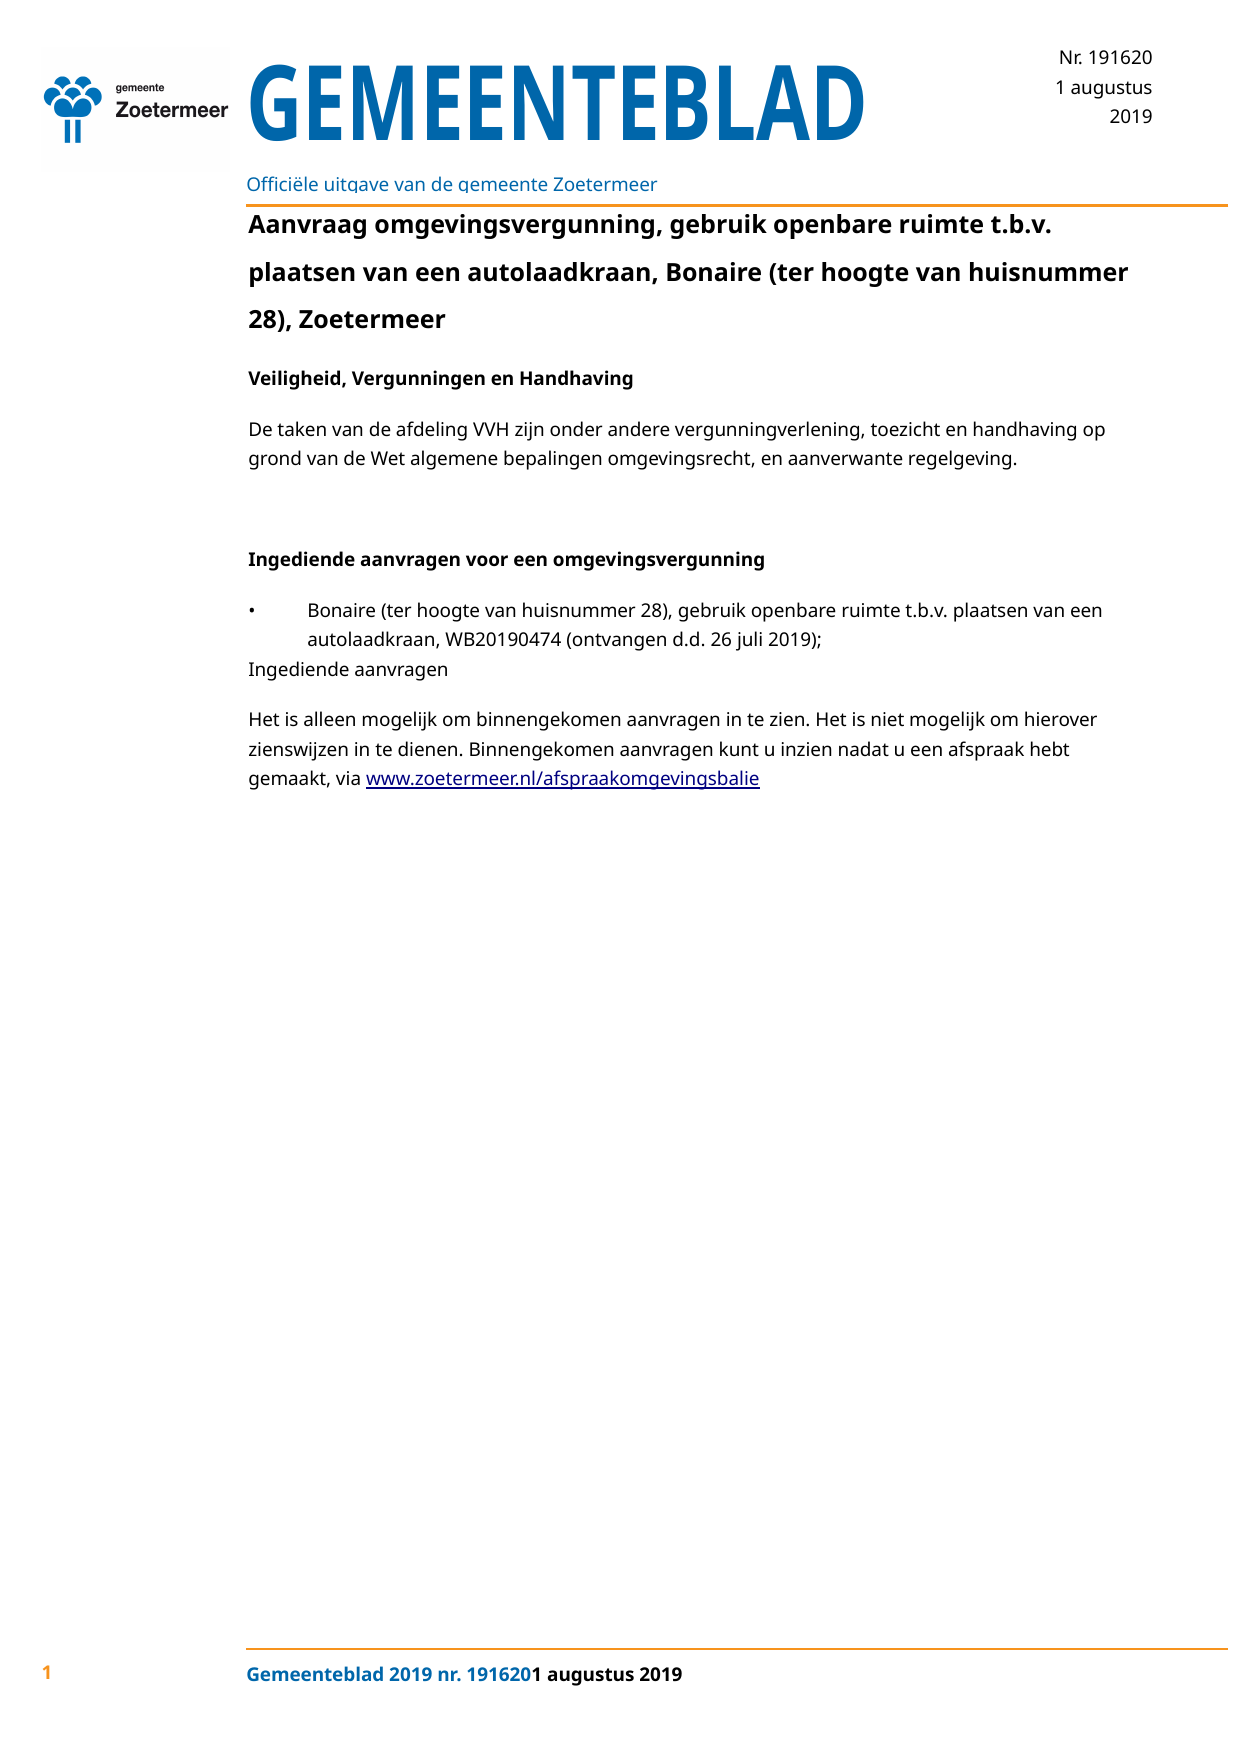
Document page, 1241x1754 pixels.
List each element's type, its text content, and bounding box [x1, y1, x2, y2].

text Ingediende aanvragen voor een omgevingsvergunning [248, 546, 1152, 572]
picture [41, 47, 231, 172]
text Veiligheid, Vergunningen en Handhaving [248, 366, 1152, 391]
text Het is alleen mogelijk om binnengekomen aanvragen in te zien. Het is niet mogelijk om hierover zienswijzen in te dienen. Binnengekomen aanvragen kunt u inzien nadat u een afspraak hebt gemaakt, via www.zoetermeer.nl/afspraakomgevingsbalie [248, 706, 1152, 791]
text Aanvraag omgevingsvergunning, gebruik openbare ruimte t.b.v. plaatsen van een autolaadkraan, Bonaire (ter hoogte van huisnummer 28), Zoetermeer [248, 207, 1152, 336]
text De taken van de afdeling VVH zijn onder andere vergunningverlening, toezicht en handhaving op grond van de Wet algemene bepalingen omgevingsrecht, en aanverwante regelgeving. [248, 416, 1152, 471]
list Bonaire (ter hoogte van huisnummer 28), gebruik openbare ruimte t.b.v. plaatsen van een autolaadkraan, WB20190474 (ontvangen d.d. 26 juli 2019); [248, 597, 1152, 652]
text Ingediende aanvragen [248, 656, 1152, 682]
